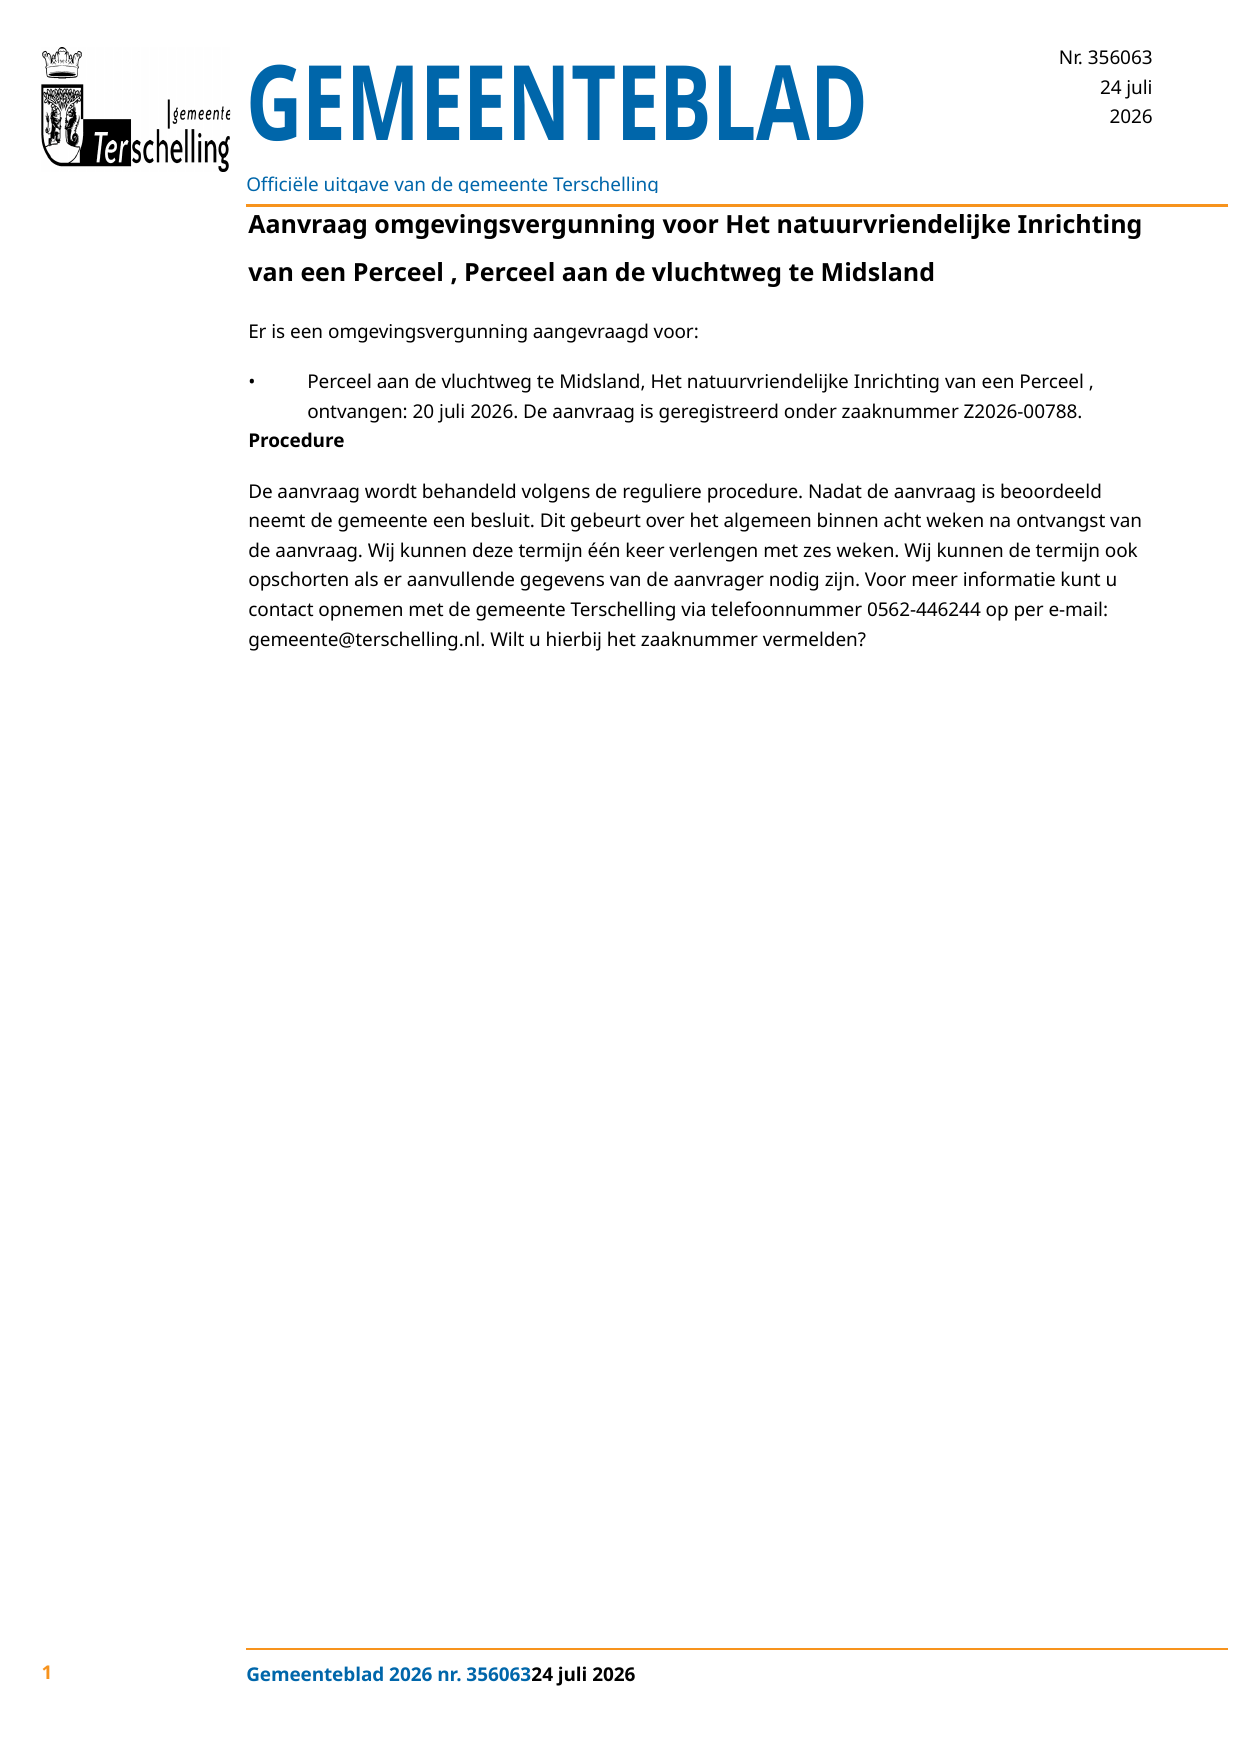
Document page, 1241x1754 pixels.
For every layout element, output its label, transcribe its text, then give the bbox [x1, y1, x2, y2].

list Perceel aan de vluchtweg te Midsland, Het natuurvriendelijke Inrichting van een Perceel , ontvangen: 20 juli 2026. De aanvraag is geregistreerd onder zaaknummer Z2026-00788. [248, 368, 1152, 424]
text De aanvraag wordt behandeld volgens de reguliere procedure. Nadat de aanvraag is beoordeeld neemt de gemeente een besluit. Dit gebeurt over het algemeen binnen acht weken na ontvangst van de aanvraag. Wij kunnen deze termijn één keer verlengen met zes weken. Wij kunnen de termijn ook opschorten als er aanvullende gegevens van de aanvrager nodig zijn. Voor meer informatie kunt u contact opnemen met de gemeente Terschelling via telefoonnummer 0562-446244 op per e-mail: gemeente@terschelling.nl. Wilt u hierbij het zaaknummer vermelden? [248, 478, 1152, 652]
text Er is een omgevingsvergunning aangevraagd voor: [248, 318, 1152, 344]
picture [41, 47, 231, 172]
text Procedure [248, 427, 1152, 453]
text Aanvraag omgevingsvergunning voor Het natuurvriendelijke Inrichting van een Perceel , Perceel aan de vluchtweg te Midsland [248, 207, 1152, 288]
